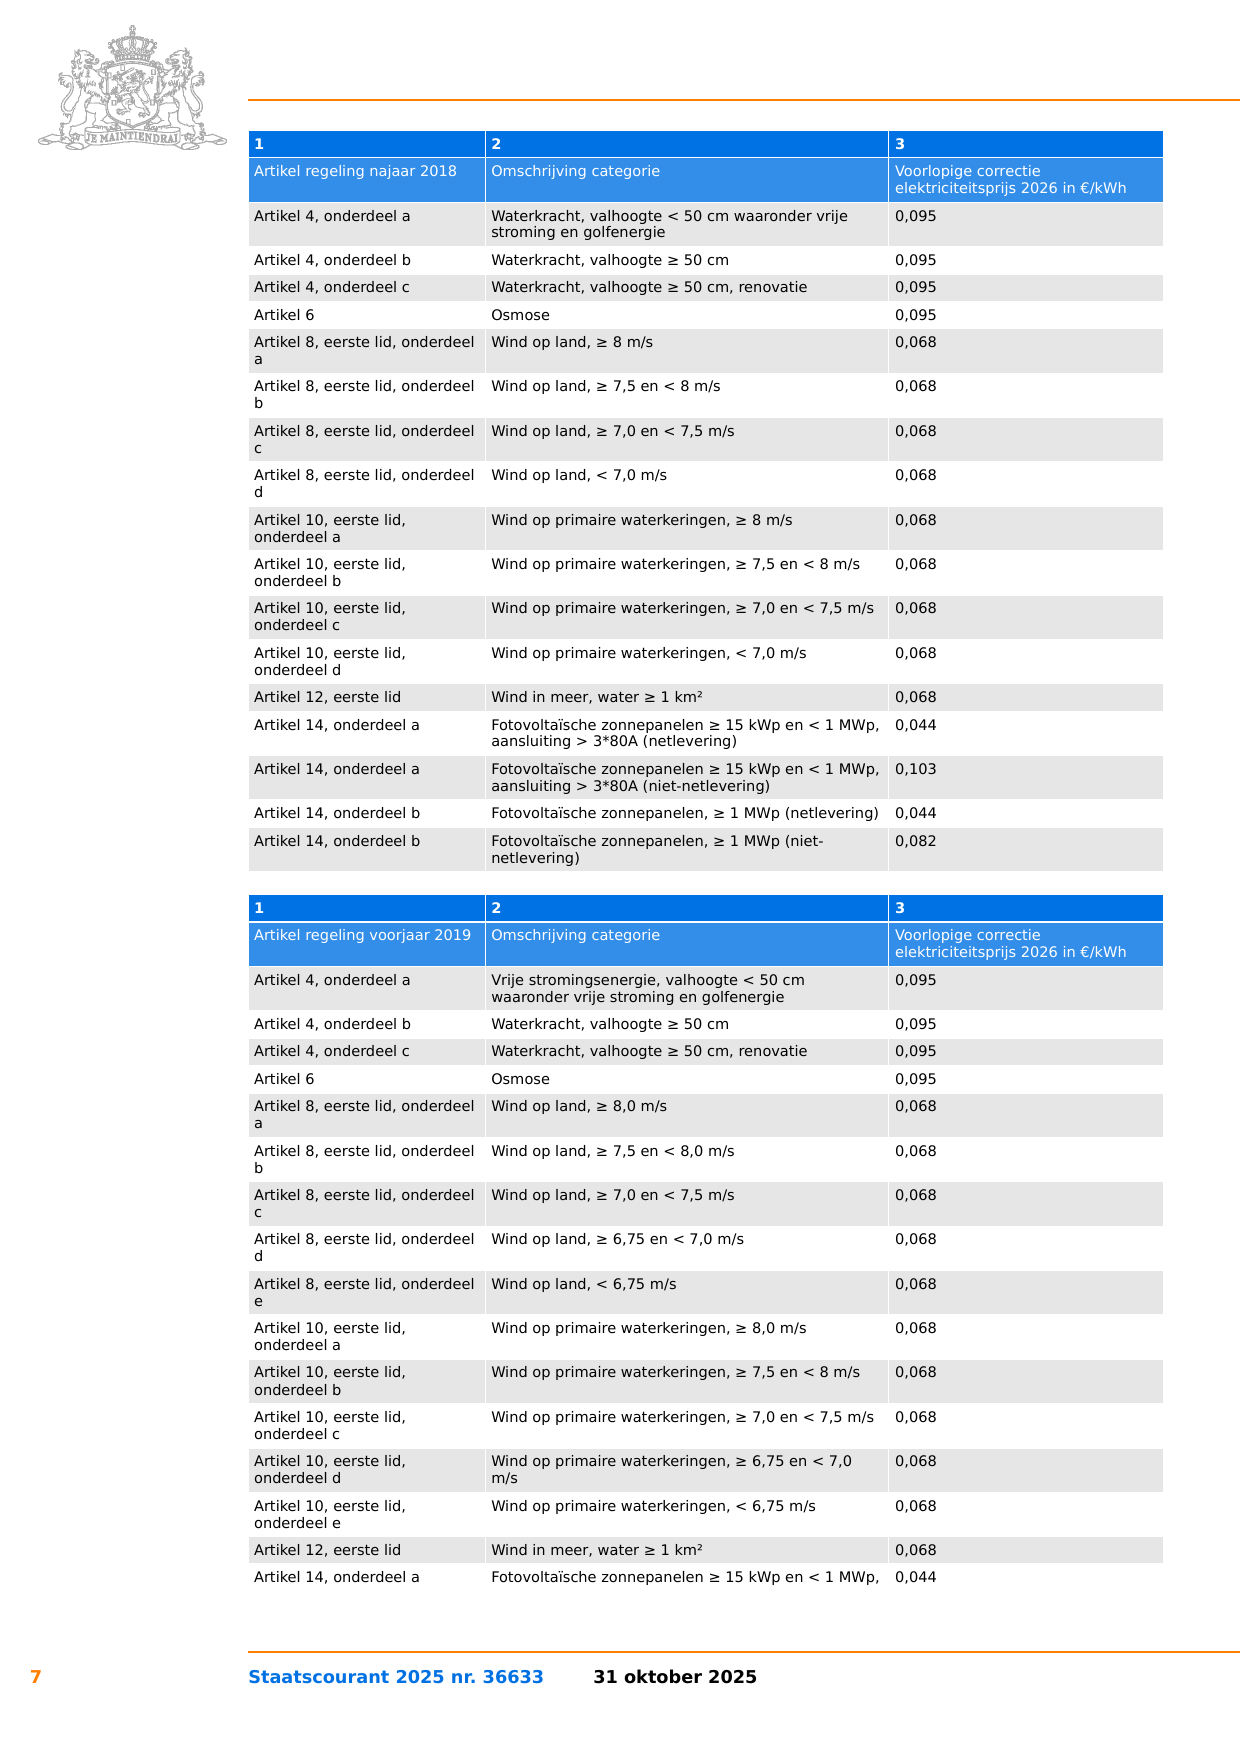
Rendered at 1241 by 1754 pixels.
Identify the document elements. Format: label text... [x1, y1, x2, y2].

table_cell Wind op primaire waterkeringen, ≥ 8 m/s [486, 507, 888, 550]
table_cell Artikel 8, eerste lid, onderdeel b [249, 1138, 485, 1181]
table_cell 0,068 [889, 1360, 1163, 1403]
table_header 1 [249, 131, 485, 157]
table_cell Artikel 10, eerste lid, onderdeel b [249, 551, 485, 594]
table_cell Artikel 8, eerste lid, onderdeel c [249, 418, 485, 461]
table_cell Artikel 14, onderdeel a [249, 756, 485, 799]
table_cell Wind op primaire waterkeringen, ≥ 7,5 en < 8 m/s [486, 1360, 888, 1403]
table_cell Artikel 10, eerste lid, onderdeel a [249, 507, 485, 550]
table_header 3 [889, 895, 1163, 921]
table_cell Artikel 10, eerste lid, onderdeel c [249, 596, 485, 639]
table_cell 0,068 [889, 1227, 1163, 1270]
table_cell 0,068 [889, 1182, 1163, 1226]
table_cell 0,068 [889, 463, 1163, 506]
table_cell Artikel 8, eerste lid, onderdeel e [249, 1271, 485, 1314]
table_cell Artikel 4, onderdeel a [249, 203, 485, 246]
table_cell Artikel 14, onderdeel a [249, 1565, 485, 1591]
table_cell Waterkracht, valhoogte ≥ 50 cm [486, 1011, 888, 1038]
table_cell 0,068 [889, 1493, 1163, 1536]
table_cell 0,095 [889, 247, 1163, 273]
table_cell Wind op primaire waterkeringen, ≥ 7,5 en < 8 m/s [486, 551, 888, 594]
table_cell 0,044 [889, 800, 1163, 827]
table_cell Artikel 4, onderdeel c [249, 1039, 485, 1065]
table_cell Fotovoltaïsche zonnepanelen ≥ 15 kWp en < 1 MWp, [486, 1565, 888, 1591]
table_cell Artikel 6 [249, 1066, 485, 1092]
table_cell 0,068 [889, 329, 1163, 373]
table_cell Wind op primaire waterkeringen, ≥ 8,0 m/s [486, 1315, 888, 1359]
table_header 3 [889, 131, 1163, 157]
table_cell Waterkracht, valhoogte ≥ 50 cm, renovatie [486, 1039, 888, 1065]
table_cell Omschrijving categorie [486, 158, 888, 202]
table_cell 0,068 [889, 551, 1163, 594]
table_cell Artikel 14, onderdeel a [249, 712, 485, 755]
table_cell Waterkracht, valhoogte < 50 cm waaronder vrije stroming en golfenergie [486, 203, 888, 246]
table_cell 0,095 [889, 302, 1163, 328]
table_cell 0,044 [889, 712, 1163, 755]
table_cell Wind op primaire waterkeringen, ≥ 6,75 en < 7,0 m/s [486, 1449, 888, 1492]
table_cell 0,068 [889, 1138, 1163, 1181]
table_cell 0,068 [889, 1537, 1163, 1563]
picture [38, 25, 227, 150]
table_cell 0,068 [889, 1404, 1163, 1447]
table_cell Artikel regeling najaar 2018 [249, 158, 485, 202]
table_cell Artikel 8, eerste lid, onderdeel c [249, 1182, 485, 1226]
table_cell Wind op land, ≥ 7,5 en < 8 m/s [486, 374, 888, 417]
table_cell Wind op primaire waterkeringen, ≥ 7,0 en < 7,5 m/s [486, 596, 888, 639]
table_cell 0,068 [889, 418, 1163, 461]
table_cell Artikel 14, onderdeel b [249, 800, 485, 827]
table_cell 0,095 [889, 1066, 1163, 1092]
table_cell Artikel 8, eerste lid, onderdeel a [249, 329, 485, 373]
table_cell Wind op land, < 6,75 m/s [486, 1271, 888, 1314]
table_cell 0,095 [889, 1039, 1163, 1065]
table_cell Artikel 4, onderdeel a [249, 967, 485, 1010]
table_cell Wind op land, ≥ 8 m/s [486, 329, 888, 373]
table_cell 0,068 [889, 1271, 1163, 1314]
table_cell Artikel 10, eerste lid, onderdeel b [249, 1360, 485, 1403]
table_cell 0,068 [889, 596, 1163, 639]
table_cell Artikel 8, eerste lid, onderdeel d [249, 1227, 485, 1270]
table_cell Artikel 12, eerste lid [249, 684, 485, 711]
table_header 1 [249, 895, 485, 921]
table_cell 0,103 [889, 756, 1163, 799]
table_cell 0,095 [889, 967, 1163, 1010]
table_cell 0,095 [889, 275, 1163, 301]
table_cell Artikel regeling voorjaar 2019 [249, 923, 485, 966]
table_cell Artikel 6 [249, 302, 485, 328]
table_cell Artikel 14, onderdeel b [249, 828, 485, 871]
table_cell Wind op land, < 7,0 m/s [486, 463, 888, 506]
table_cell Vrije stromingsenergie, valhoogte < 50 cm waaronder vrije stroming en golfenergie [486, 967, 888, 1010]
table_cell Waterkracht, valhoogte ≥ 50 cm, renovatie [486, 275, 888, 301]
table_cell 0,068 [889, 640, 1163, 683]
table_cell Waterkracht, valhoogte ≥ 50 cm [486, 247, 888, 273]
table_cell Artikel 4, onderdeel b [249, 1011, 485, 1038]
table_cell Voorlopige correctie elektriciteitsprijs 2026 in €/kWh [889, 923, 1163, 966]
table_cell Osmose [486, 302, 888, 328]
table_cell 0,095 [889, 1011, 1163, 1038]
table_cell 0,095 [889, 203, 1163, 246]
table_cell Artikel 10, eerste lid, onderdeel a [249, 1315, 485, 1359]
table_cell 0,068 [889, 374, 1163, 417]
table_cell Artikel 8, eerste lid, onderdeel d [249, 463, 485, 506]
table_cell Wind op land, ≥ 7,0 en < 7,5 m/s [486, 418, 888, 461]
table_cell Artikel 10, eerste lid, onderdeel d [249, 640, 485, 683]
table_cell Osmose [486, 1066, 888, 1092]
table_cell Fotovoltaïsche zonnepanelen, ≥ 1 MWp (niet-netlevering) [486, 828, 888, 871]
table_cell Omschrijving categorie [486, 923, 888, 966]
table_cell Artikel 4, onderdeel b [249, 247, 485, 273]
table_cell 0,068 [889, 1094, 1163, 1137]
table_cell Voorlopige correctie elektriciteitsprijs 2026 in €/kWh [889, 158, 1163, 202]
table_header 2 [486, 131, 888, 157]
table_cell 0,044 [889, 1565, 1163, 1591]
table_cell Artikel 10, eerste lid, onderdeel c [249, 1404, 485, 1447]
table_cell Wind in meer, water ≥ 1 km² [486, 1537, 888, 1563]
table_cell Wind op primaire waterkeringen, ≥ 7,0 en < 7,5 m/s [486, 1404, 888, 1447]
table_cell Artikel 10, eerste lid, onderdeel d [249, 1449, 485, 1492]
table_cell 0,068 [889, 507, 1163, 550]
table_cell Fotovoltaïsche zonnepanelen ≥ 15 kWp en < 1 MWp, aansluiting > 3*80A (netlevering) [486, 712, 888, 755]
table_cell Artikel 4, onderdeel c [249, 275, 485, 301]
table_cell Wind op land, ≥ 8,0 m/s [486, 1094, 888, 1137]
table_cell Artikel 12, eerste lid [249, 1537, 485, 1563]
table_cell Artikel 8, eerste lid, onderdeel a [249, 1094, 485, 1137]
table_cell Wind op land, ≥ 6,75 en < 7,0 m/s [486, 1227, 888, 1270]
table_cell Fotovoltaïsche zonnepanelen ≥ 15 kWp en < 1 MWp, aansluiting > 3*80A (niet-netlevering) [486, 756, 888, 799]
table_cell 0,068 [889, 684, 1163, 711]
table_cell Wind op primaire waterkeringen, < 6,75 m/s [486, 1493, 888, 1536]
table_cell 0,068 [889, 1449, 1163, 1492]
table_cell Wind op land, ≥ 7,0 en < 7,5 m/s [486, 1182, 888, 1226]
table_cell Fotovoltaïsche zonnepanelen, ≥ 1 MWp (netlevering) [486, 800, 888, 827]
table_cell 0,082 [889, 828, 1163, 871]
table_cell 0,068 [889, 1315, 1163, 1359]
table_cell Wind op primaire waterkeringen, < 7,0 m/s [486, 640, 888, 683]
table_header 2 [486, 895, 888, 921]
table_cell Wind in meer, water ≥ 1 km² [486, 684, 888, 711]
table_cell Artikel 8, eerste lid, onderdeel b [249, 374, 485, 417]
table_cell Artikel 10, eerste lid, onderdeel e [249, 1493, 485, 1536]
table_cell Wind op land, ≥ 7,5 en < 8,0 m/s [486, 1138, 888, 1181]
